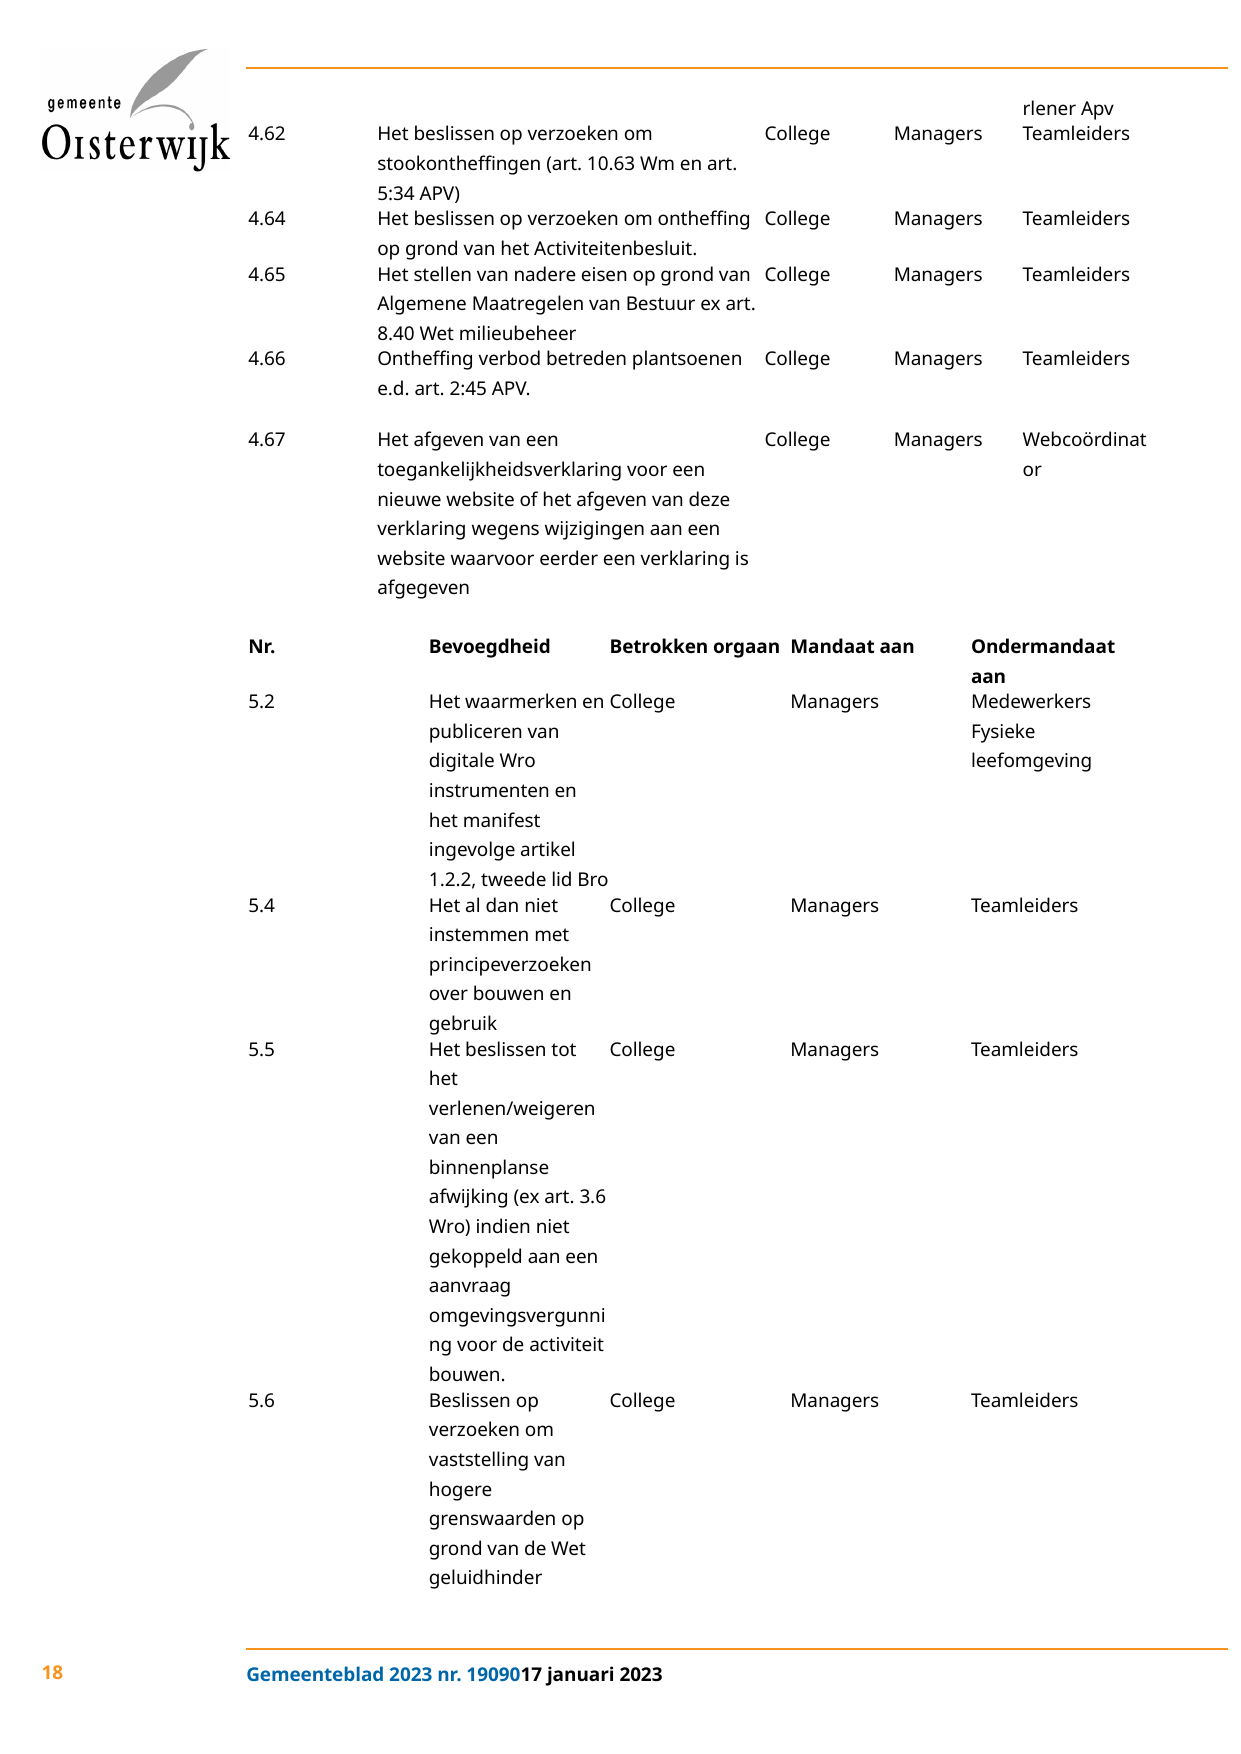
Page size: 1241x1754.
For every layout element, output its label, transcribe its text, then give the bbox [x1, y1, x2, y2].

table_cell College [764, 121, 893, 205]
table_cell Het al dan niet instemmen met principeverzoeken over bouwen en gebruik [429, 892, 609, 1036]
table_cell Managers [894, 261, 1022, 346]
table_cell Managers [790, 1387, 971, 1590]
table_cell [764, 95, 893, 121]
table_cell Het beslissen op verzoeken om stookontheffingen (art. 10.63 Wm en art. 5:34 APV) [377, 121, 764, 205]
table_cell Het beslissen tot het verlenen/weigeren van een binnenplanse afwijking (ex art. 3.6 Wro) indien niet gekoppeld aan een aanvraag omgevingsvergunning voor de activiteit bouwen. [429, 1036, 609, 1387]
table_cell College [609, 1036, 790, 1387]
table_cell Managers [790, 1036, 971, 1387]
table_cell rlener Apv [1023, 95, 1152, 121]
table_cell Beslissen op verzoeken om vaststelling van hogere grenswaarden op grond van de Wet geluidhinder [429, 1387, 609, 1590]
picture [41, 47, 231, 172]
table_cell College [764, 346, 893, 401]
table_cell Teamleiders [971, 1036, 1152, 1387]
table_cell College [764, 427, 893, 600]
table_cell Het afgeven van een toegankelijkheidsverklaring voor een nieuwe website of het afgeven van deze verklaring wegens wijzigingen aan een website waarvoor eerder een verklaring is afgegeven [377, 427, 764, 600]
table_cell Het beslissen op verzoeken om ontheffing op grond van het Activiteitenbesluit. [377, 205, 764, 261]
table_header Bevoegdheid [429, 633, 609, 688]
table_cell [377, 95, 764, 121]
table_cell 5.6 [248, 1387, 429, 1590]
table_cell Teamleiders [1023, 346, 1152, 401]
table_cell 5.4 [248, 892, 429, 1036]
table_cell 4.66 [248, 346, 377, 401]
table_cell Medewerkers Fysieke leefomgeving [971, 689, 1152, 892]
table_header Ondermandaat aan [971, 633, 1152, 688]
table_cell College [764, 205, 893, 261]
table_cell 4.62 [248, 121, 377, 205]
table_cell [506, 401, 1152, 427]
table_cell Managers [894, 427, 1022, 600]
table_cell Teamleiders [1023, 261, 1152, 346]
table_cell Webcoördinator [1023, 427, 1152, 600]
table_cell Het stellen van nadere eisen op grond van Algemene Maatregelen van Bestuur ex art. 8.40 Wet milieubeheer [377, 261, 764, 346]
table_cell Managers [790, 892, 971, 1036]
table_cell Managers [894, 346, 1022, 401]
table_cell [248, 401, 506, 427]
table_cell College [764, 261, 893, 346]
table_cell College [609, 1387, 790, 1590]
table_header Nr. [248, 633, 429, 688]
table_cell Teamleiders [1023, 205, 1152, 261]
table_cell 4.64 [248, 205, 377, 261]
table_header Betrokken orgaan [609, 633, 790, 688]
table_cell Teamleiders [1023, 121, 1152, 205]
table_cell 5.5 [248, 1036, 429, 1387]
table_cell College [609, 892, 790, 1036]
table_cell 4.67 [248, 427, 377, 600]
table_cell Managers [894, 205, 1022, 261]
table_cell [248, 95, 377, 121]
table_cell Teamleiders [971, 892, 1152, 1036]
table_cell 5.2 [248, 689, 429, 892]
table_cell Ontheffing verbod betreden plantsoenen e.d. art. 2:45 APV. [377, 346, 764, 401]
table_cell 4.65 [248, 261, 377, 346]
table_cell Het waarmerken en publiceren van digitale Wro instrumenten en het manifest ingevolge artikel 1.2.2, tweede lid Bro [429, 689, 609, 892]
table_cell College [609, 689, 790, 892]
table_header Mandaat aan [790, 633, 971, 688]
table_cell [894, 95, 1022, 121]
table_cell Teamleiders [971, 1387, 1152, 1590]
table_cell Managers [894, 121, 1022, 205]
table_cell Managers [790, 689, 971, 892]
